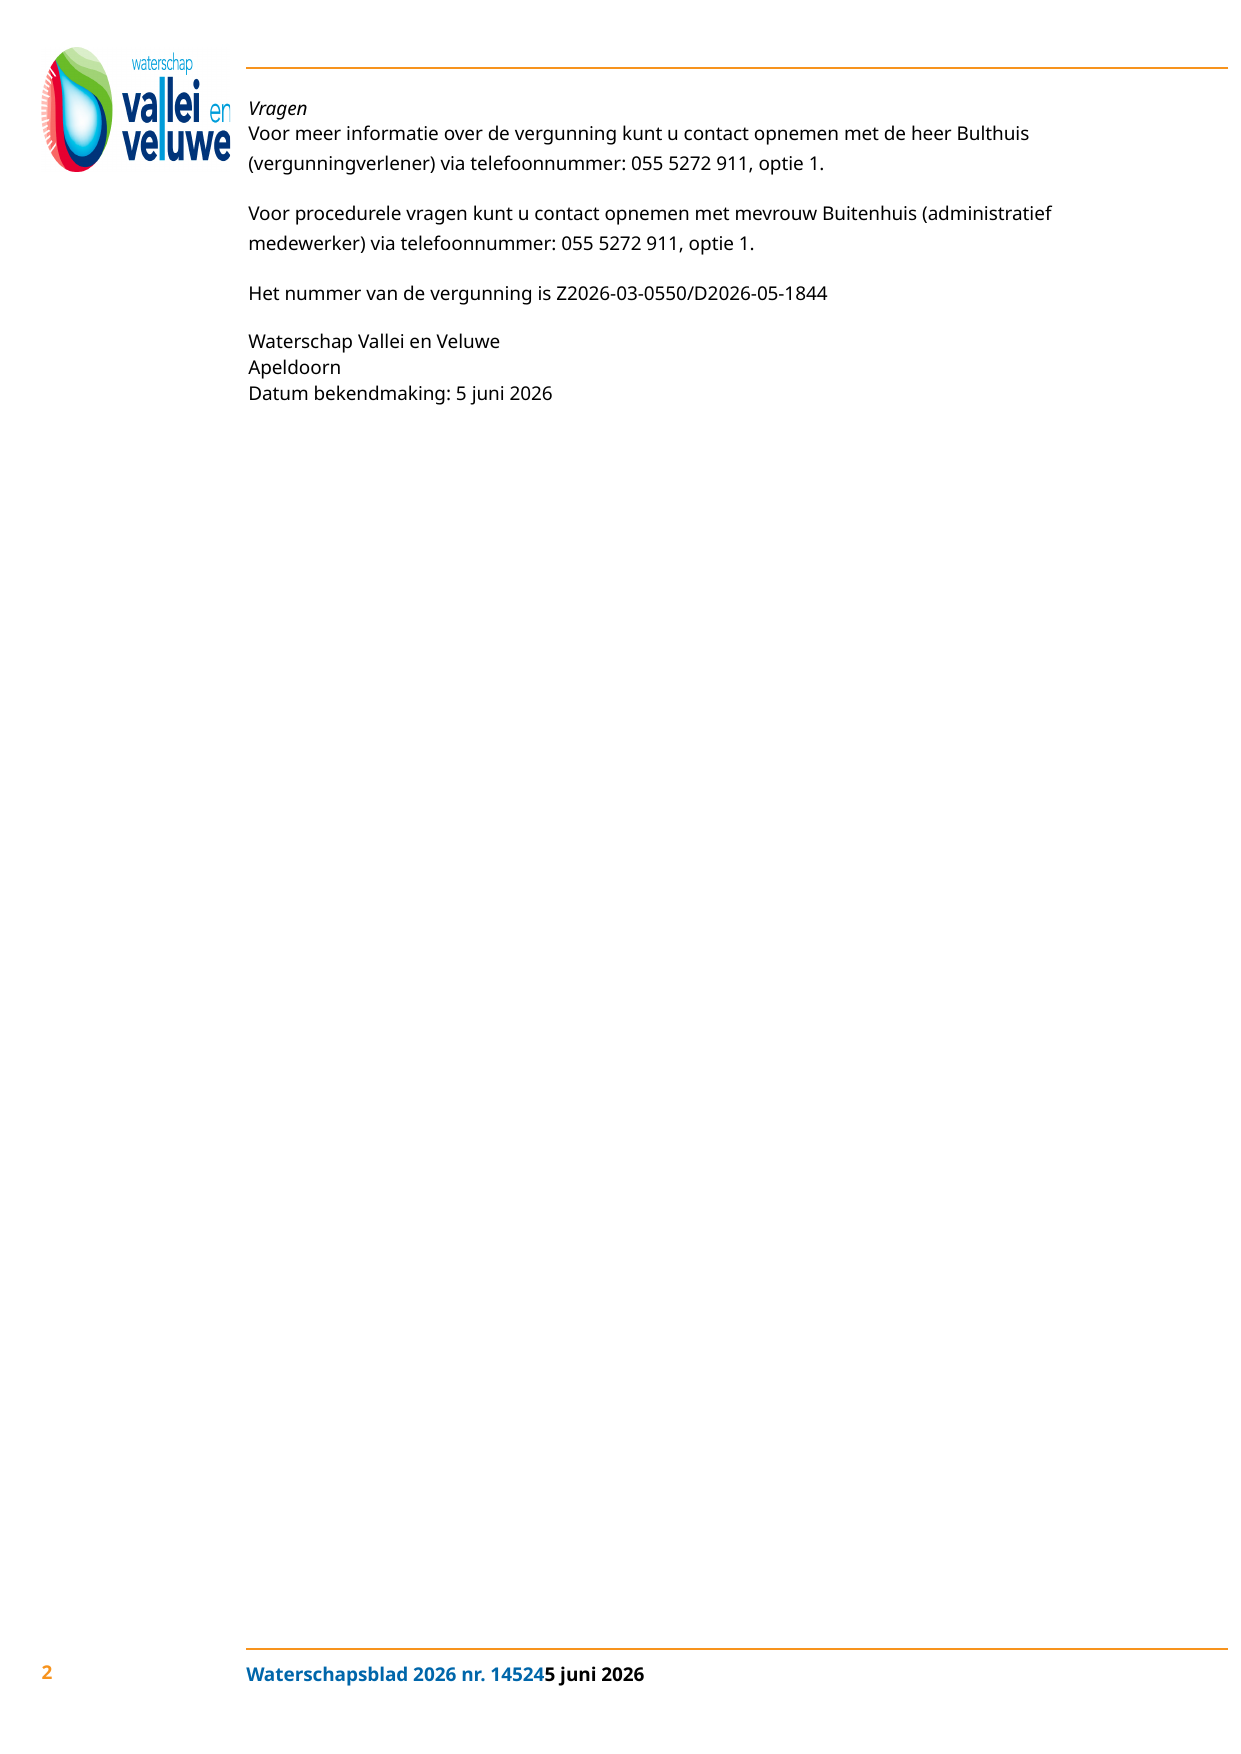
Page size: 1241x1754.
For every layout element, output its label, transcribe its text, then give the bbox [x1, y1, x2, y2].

picture [41, 47, 231, 172]
text Apeldoorn [248, 354, 1152, 380]
text Vragen [248, 95, 1152, 121]
text Waterschap Vallei en Veluwe [248, 328, 1152, 354]
text Voor procedurele vragen kunt u contact opnemen met mevrouw Buitenhuis (administratief medewerker) via telefoonnummer: 055 5272 911, optie 1. [248, 201, 1152, 256]
text Datum bekendmaking: 5 juni 2026 [248, 380, 1152, 406]
text Het nummer van de vergunning is Z2026-03-0550/D2026-05-1844 [248, 281, 1152, 306]
text Voor meer informatie over de vergunning kunt u contact opnemen met de heer Bulthuis (vergunningverlener) via telefoonnummer: 055 5272 911, optie 1. [248, 121, 1152, 176]
